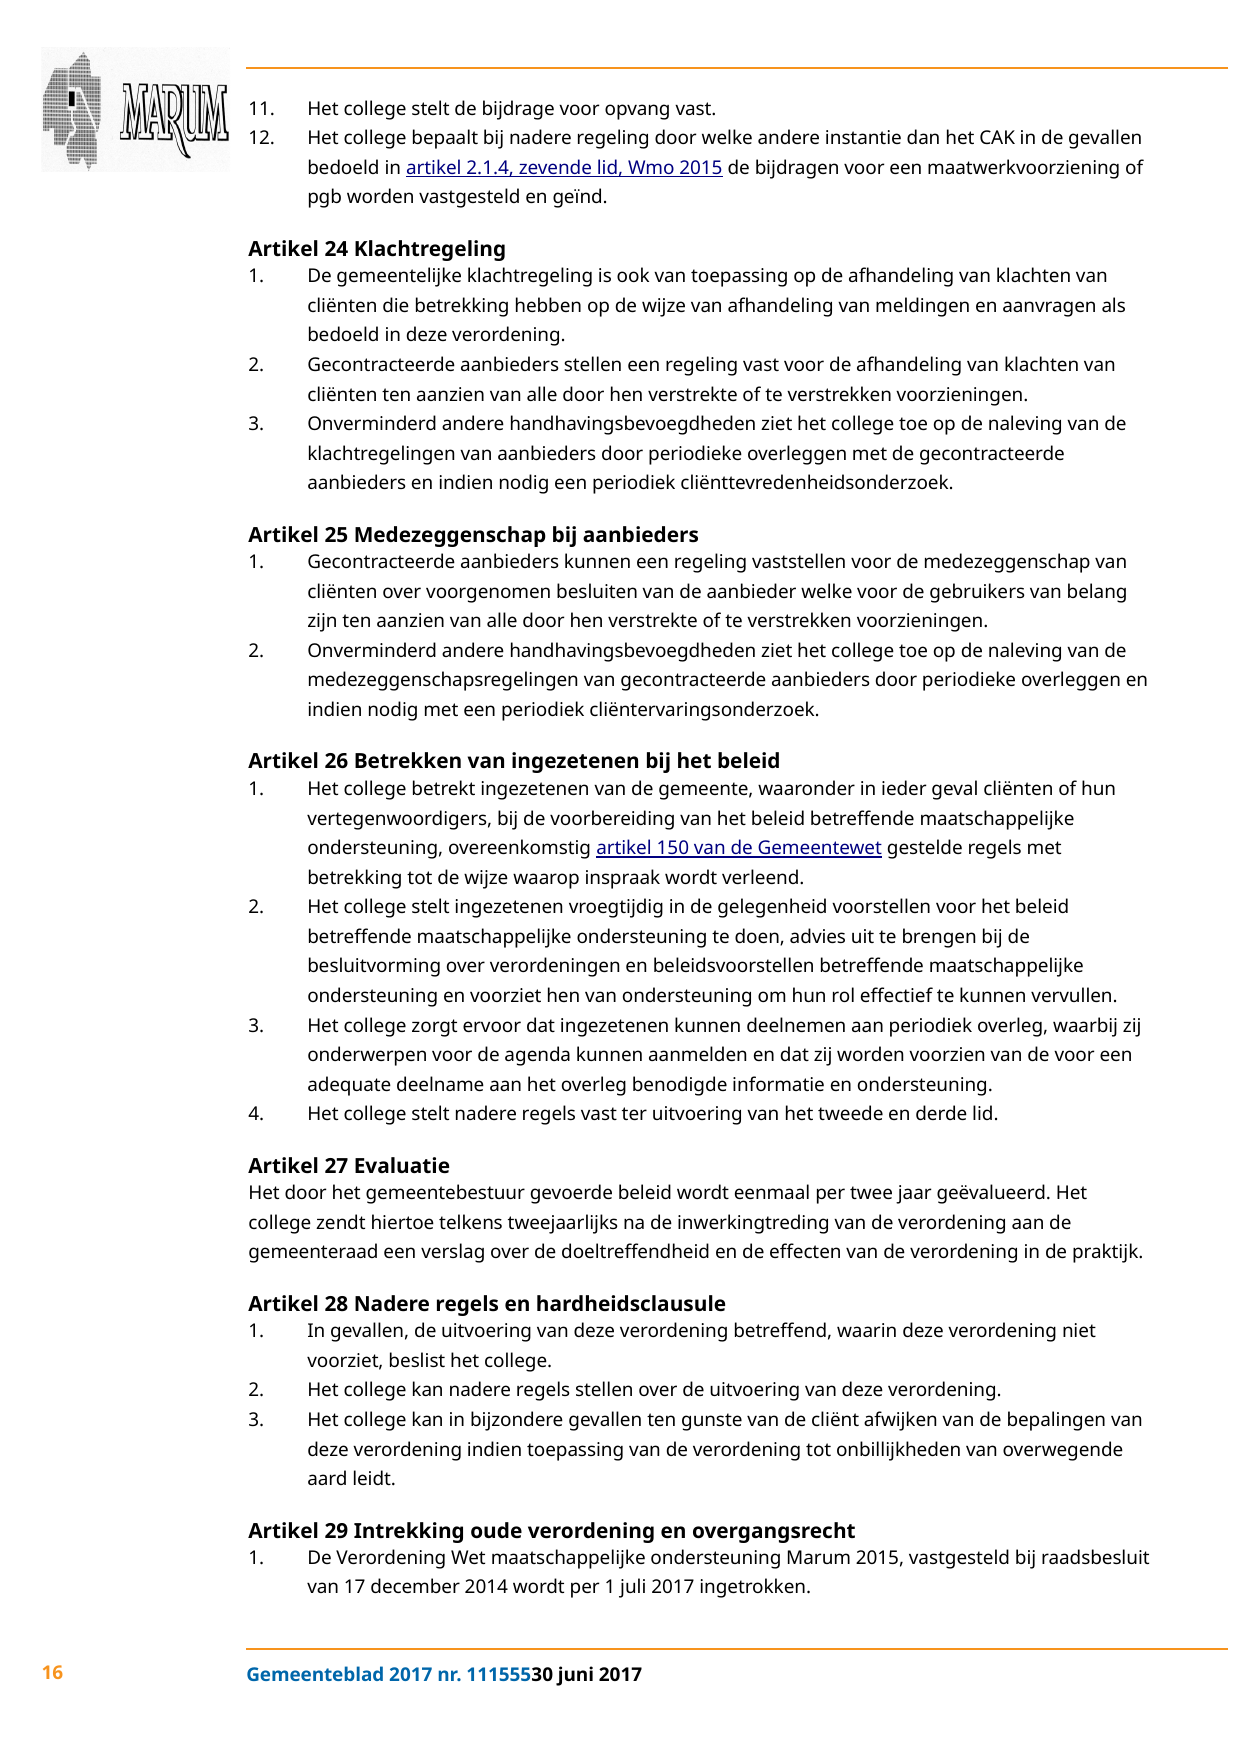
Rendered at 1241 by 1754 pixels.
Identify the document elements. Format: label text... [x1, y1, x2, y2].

text Het door het gemeentebestuur gevoerde beleid wordt eenmaal per twee jaar geëvalueerd. Het college zendt hiertoe telkens tweejaarlijks na de inwerkingtreding van de verordening aan de gemeenteraad een verslag over de doeltreffendheid en de effecten van de verordening in de praktijk. [248, 1179, 1152, 1264]
text Artikel 29 Intrekking oude verordening en overgangsrecht [248, 1516, 1152, 1544]
list Gecontracteerde aanbieders kunnen een regeling vaststellen voor de medezeggenschap van cliënten over voorgenomen besluiten van de aanbieder welke voor de gebruikers van belang zijn ten aanzien van alle door hen verstrekte of te verstrekken voorzieningen. [248, 548, 1152, 633]
list De gemeentelijke klachtregeling is ook van toepassing op de afhandeling van klachten van cliënten die betrekking hebben op de wijze van afhandeling van meldingen en aanvragen als bedoeld in deze verordening. [248, 262, 1152, 347]
list De Verordening Wet maatschappelijke ondersteuning Marum 2015, vastgesteld bij raadsbesluit van 17 december 2014 wordt per 1 juli 2017 ingetrokken. [248, 1544, 1152, 1599]
list Het college kan in bijzondere gevallen ten gunste van de cliënt afwijken van de bepalingen van deze verordening indien toepassing van de verordening tot onbillijkheden van overwegende aard leidt. [248, 1406, 1152, 1491]
list In gevallen, de uitvoering van deze verordening betreffend, waarin deze verordening niet voorziet, beslist het college. [248, 1317, 1152, 1373]
list Het college stelt nadere regels vast ter uitvoering van het tweede en derde lid. [248, 1101, 1152, 1126]
list Onverminderd andere handhavingsbevoegdheden ziet het college toe op de naleving van de medezeggenschapsregelingen van gecontracteerde aanbieders door periodieke overleggen en indien nodig met een periodiek cliëntervaringsonderzoek. [248, 637, 1152, 722]
text Artikel 28 Nadere regels en hardheidsclausule [248, 1289, 1152, 1317]
list Het college stelt ingezetenen vroegtijdig in de gelegenheid voorstellen voor het beleid betreffende maatschappelijke ondersteuning te doen, advies uit te brengen bij de besluitvorming over verordeningen en beleidsvoorstellen betreffende maatschappelijke ondersteuning en voorziet hen van ondersteuning om hun rol effectief te kunnen vervullen. [248, 893, 1152, 1008]
list Het college kan nadere regels stellen over de uitvoering van deze verordening. [248, 1377, 1152, 1402]
list Gecontracteerde aanbieders stellen een regeling vast voor de afhandeling van klachten van cliënten ten aanzien van alle door hen verstrekte of te verstrekken voorzieningen. [248, 351, 1152, 406]
text Artikel 27 Evaluatie [248, 1151, 1152, 1179]
text Artikel 24 Klachtregeling [248, 234, 1152, 262]
text Artikel 25 Medezeggenschap bij aanbieders [248, 520, 1152, 548]
list Het college betrekt ingezetenen van de gemeente, waaronder in ieder geval cliënten of hun vertegenwoordigers, bij de voorbereiding van het beleid betreffende maatschappelijke ondersteuning, overeenkomstig artikel 150 van de Gemeentewet gestelde regels met betrekking tot de wijze waarop inspraak wordt verleend. [248, 775, 1152, 889]
list Onverminderd andere handhavingsbevoegdheden ziet het college toe op de naleving van de klachtregelingen van aanbieders door periodieke overleggen met de gecontracteerde aanbieders en indien nodig een periodiek cliënttevredenheidsonderzoek. [248, 410, 1152, 495]
list Het college bepaalt bij nadere regeling door welke andere instantie dan het CAK in de gevallen bedoeld in artikel 2.1.4, zevende lid, Wmo 2015 de bijdragen voor een maatwerkvoorziening of pgb worden vastgesteld en geïnd. [248, 124, 1152, 209]
picture [41, 47, 231, 172]
list Het college stelt de bijdrage voor opvang vast. [248, 95, 1152, 121]
list Het college zorgt ervoor dat ingezetenen kunnen deelnemen aan periodiek overleg, waarbij zij onderwerpen voor de agenda kunnen aanmelden en dat zij worden voorzien van de voor een adequate deelname aan het overleg benodigde informatie en ondersteuning. [248, 1012, 1152, 1097]
text Artikel 26 Betrekken van ingezetenen bij het beleid [248, 747, 1152, 775]
